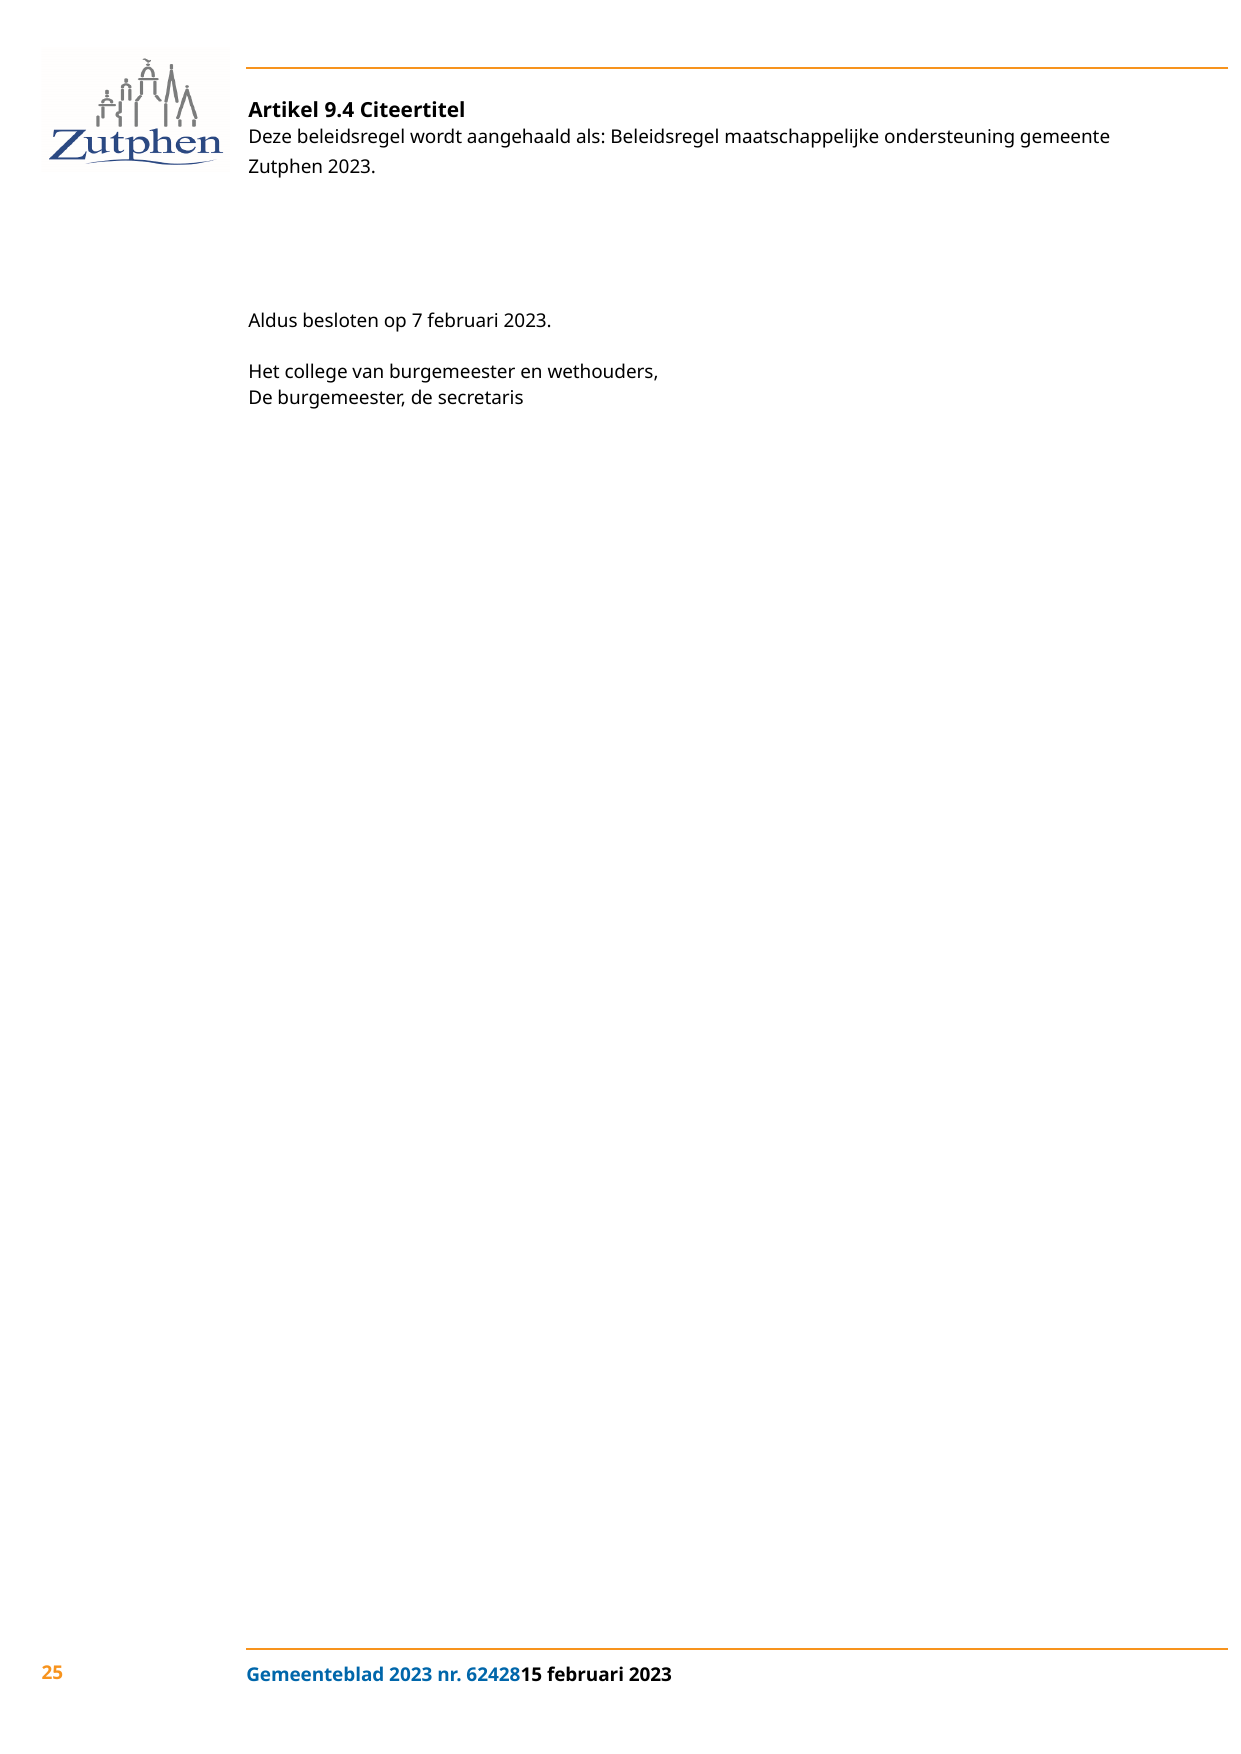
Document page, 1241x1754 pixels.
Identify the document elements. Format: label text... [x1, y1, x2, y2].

picture [41, 47, 231, 172]
text Artikel 9.4 Citeertitel [248, 95, 1152, 123]
text Het college van burgemeester en wethouders, [248, 358, 1152, 384]
text De burgemeester, de secretaris [248, 384, 1152, 410]
text Deze beleidsregel wordt aangehaald als: Beleidsregel maatschappelijke ondersteuning gemeente Zutphen 2023. [248, 123, 1152, 178]
text Aldus besloten op 7 februari 2023. [248, 307, 1152, 333]
